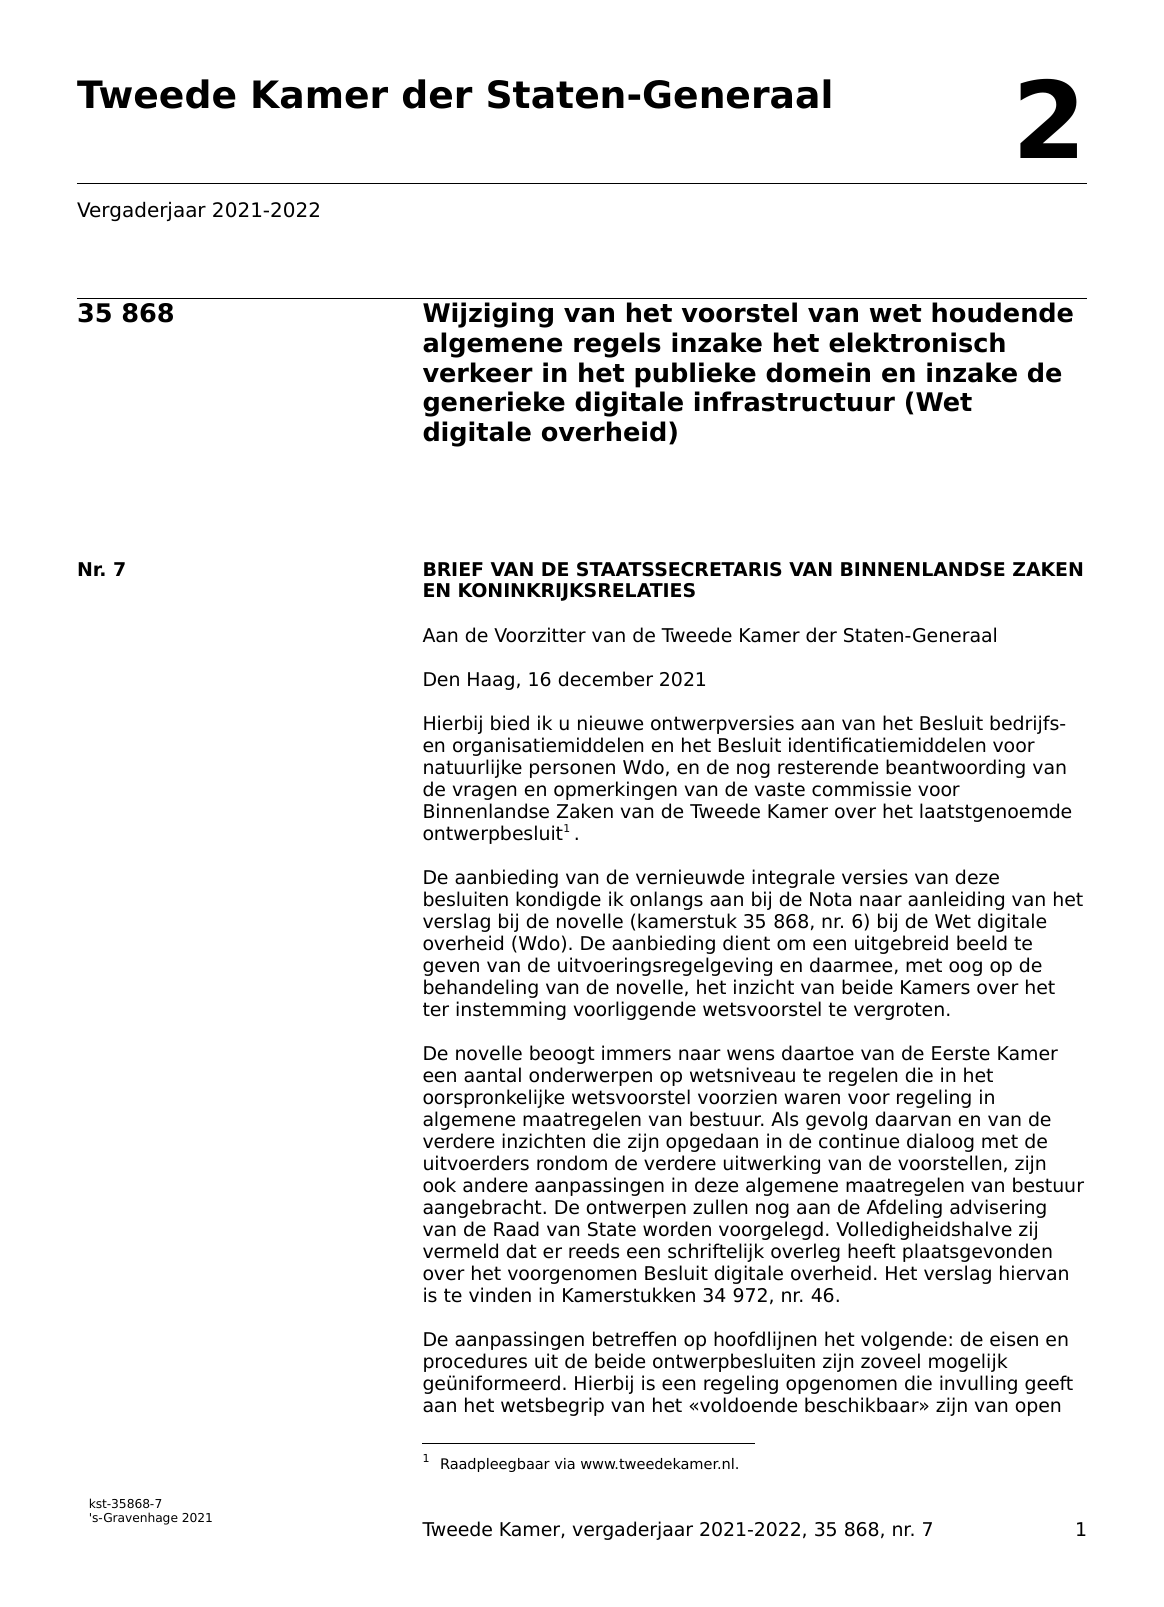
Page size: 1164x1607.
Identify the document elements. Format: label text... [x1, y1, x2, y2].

subtitle 35 868 Wijziging van het voorstel van wet houdende algemene regels inzake het elektronisch verkeer in het publieke domein en inzake de generieke digitale infrastructuur (Wet digitale overheid) [77, 299, 1087, 447]
table_header 2 [886, 59, 1087, 183]
subtitle Nr. 7 BRIEF VAN DE STAATSSECRETARIS VAN BINNENLANDSE ZAKEN EN KONINKRIJKSRELATIES [77, 558, 1087, 602]
text kst-35868-7 [88, 1497, 323, 1511]
text Hierbij bied ik u nieuwe ontwerpversies aan van het Besluit bedrijfs- en organisatiemiddelen en het Besluit identificatiemiddelen voor natuurlijke personen Wdo, en de nog resterende beantwoording van de vragen en opmerkingen van de vaste commissie voor Binnenlandse Zaken van de Tweede Kamer over het laatstgenoemde ontwerpbesluit. [422, 713, 1087, 845]
table_header Tweede Kamer der Staten-Generaal [77, 59, 886, 183]
text Raadpleegbaar via www.tweedekamer.nl. [422, 1452, 1087, 1474]
text Aan de Voorzitter van de Tweede Kamer der Staten-Generaal [422, 624, 1087, 647]
table_cell Vergaderjaar 2021-2022 [77, 184, 1087, 298]
text Den Haag, 16 december 2021 [422, 669, 1087, 691]
text 's-Gravenhage 2021 [88, 1511, 323, 1525]
text De novelle beoogt immers naar wens daartoe van de Eerste Kamer een aantal onderwerpen op wetsniveau te regelen die in het oorspronkelijke wetsvoorstel voorzien waren voor regeling in algemene maatregelen van bestuur. Als gevolg daarvan en van de verdere inzichten die zijn opgedaan in de continue dialoog met de uitvoerders rondom de verdere uitwerking van de voorstellen, zijn ook andere aanpassingen in deze algemene maatregelen van bestuur aangebracht. De ontwerpen zullen nog aan de Afdeling advisering van de Raad van State worden voorgelegd. Volledigheidshalve zij vermeld dat er reeds een schriftelijk overleg heeft plaatsgevonden over het voorgenomen Besluit digitale overheid. Het verslag hiervan is te vinden in Kamerstukken 34 972, nr. 46. [422, 1043, 1087, 1307]
text De aanbieding van de vernieuwde integrale versies van deze besluiten kondigde ik onlangs aan bij de Nota naar aanleiding van het verslag bij de novelle (kamerstuk 35 868, nr. 6) bij de Wet digitale overheid (Wdo). De aanbieding dient om een uitgebreid beeld te geven van de uitvoeringsregelgeving en daarmee, met oog op de behandeling van de novelle, het inzicht van beide Kamers over het ter instemming voorliggende wetsvoorstel te vergroten. [422, 867, 1087, 1021]
text De aanpassingen betreffen op hoofdlijnen het volgende: de eisen en procedures uit de beide ontwerpbesluiten zijn zoveel mogelijk geüniformeerd. Hierbij is een regeling opgenomen die invulling geeft aan het wetsbegrip van het «voldoende beschikbaar» zijn van open [422, 1329, 1087, 1417]
